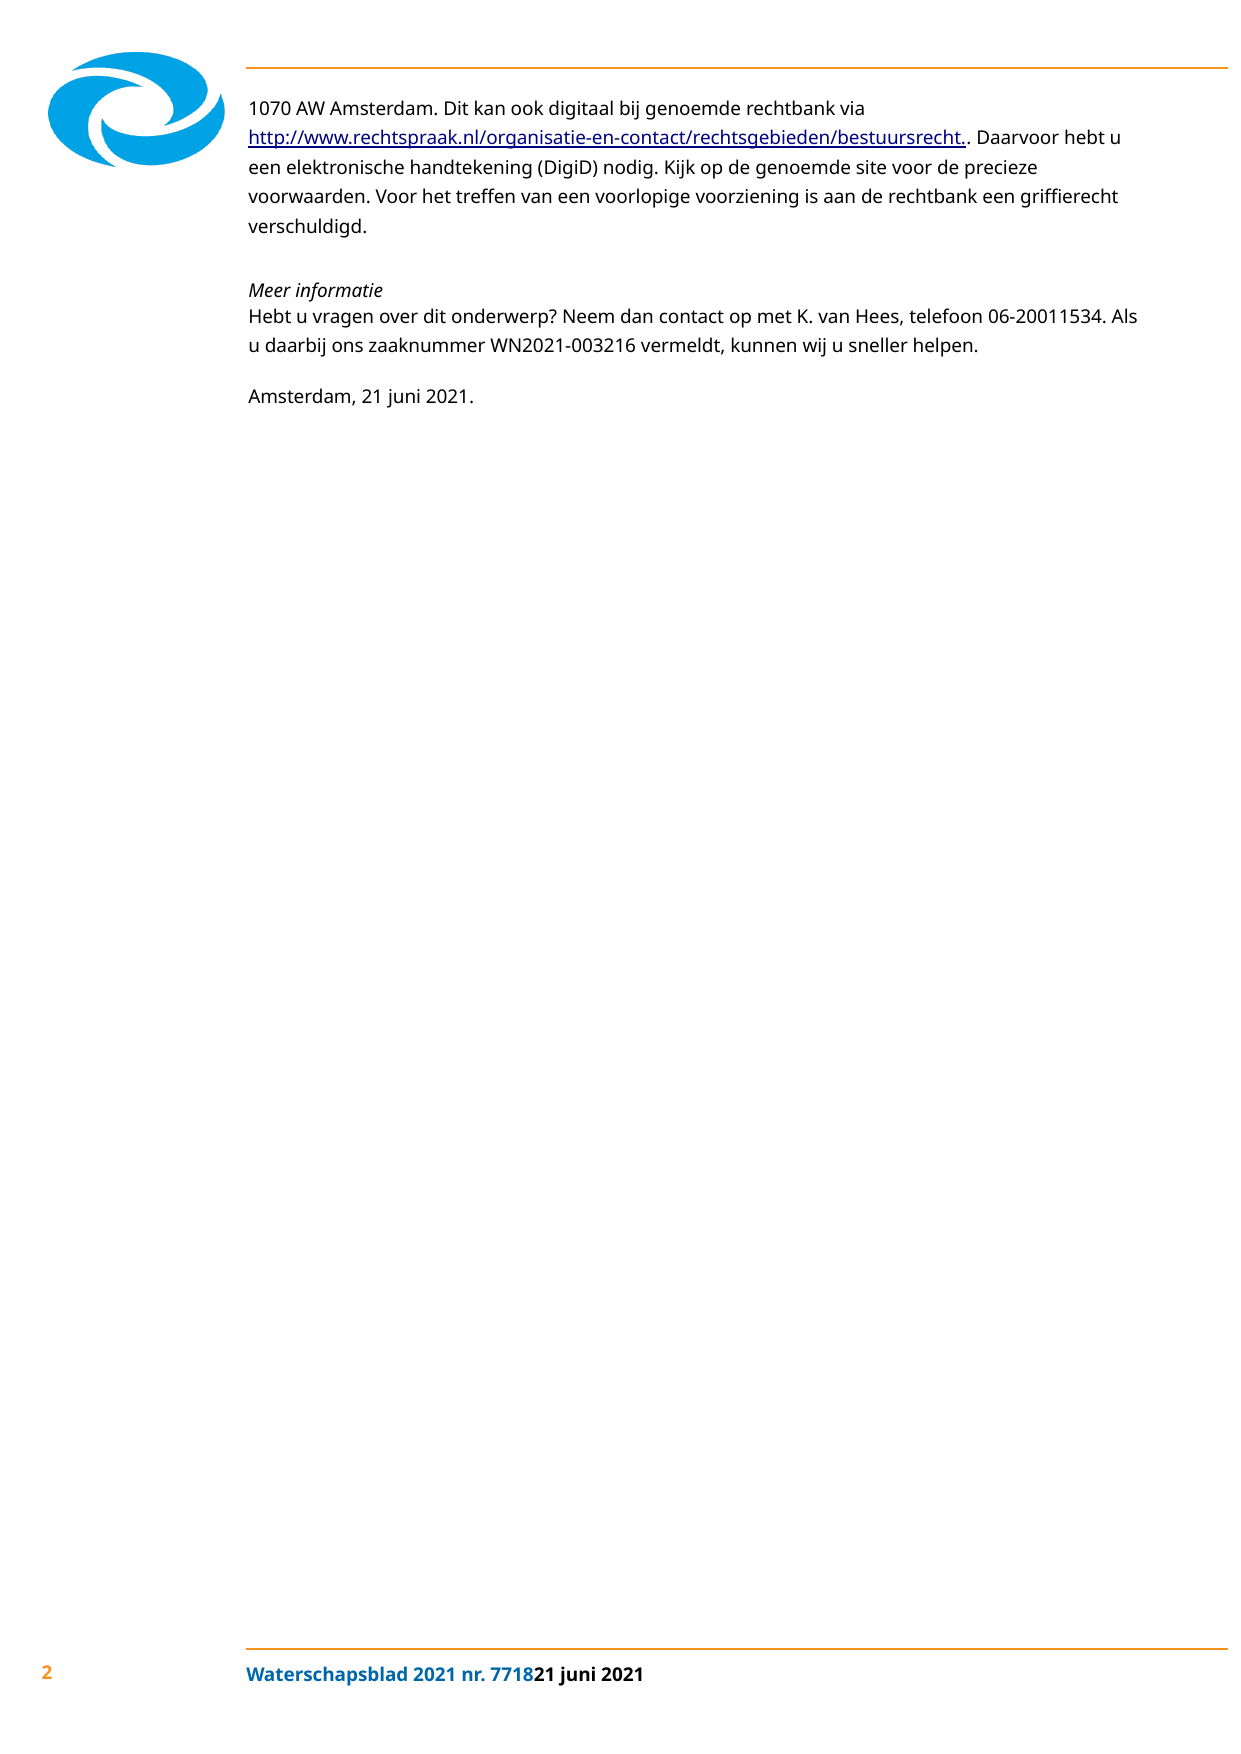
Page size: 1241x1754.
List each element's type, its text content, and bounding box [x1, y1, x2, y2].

picture [41, 47, 231, 172]
text 1070 AW Amsterdam. Dit kan ook digitaal bij genoemde rechtbank via http://www.rechtspraak.nl/organisatie-en-contact/rechtsgebieden/bestuursrecht.. Daarvoor hebt u een elektronische handtekening (DigiD) nodig. Kijk op de genoemde site voor de precieze voorwaarden. Voor het treffen van een voorlopige voorziening is aan de rechtbank een griffierecht verschuldigd. [248, 95, 1152, 239]
text Amsterdam, 21 juni 2021. [248, 383, 1152, 408]
text Meer informatie [248, 277, 1152, 303]
text Hebt u vragen over dit onderwerp? Neem dan contact op met K. van Hees, telefoon 06-20011534. Als u daarbij ons zaaknummer WN2021-003216 vermeldt, kunnen wij u sneller helpen. [248, 303, 1152, 358]
